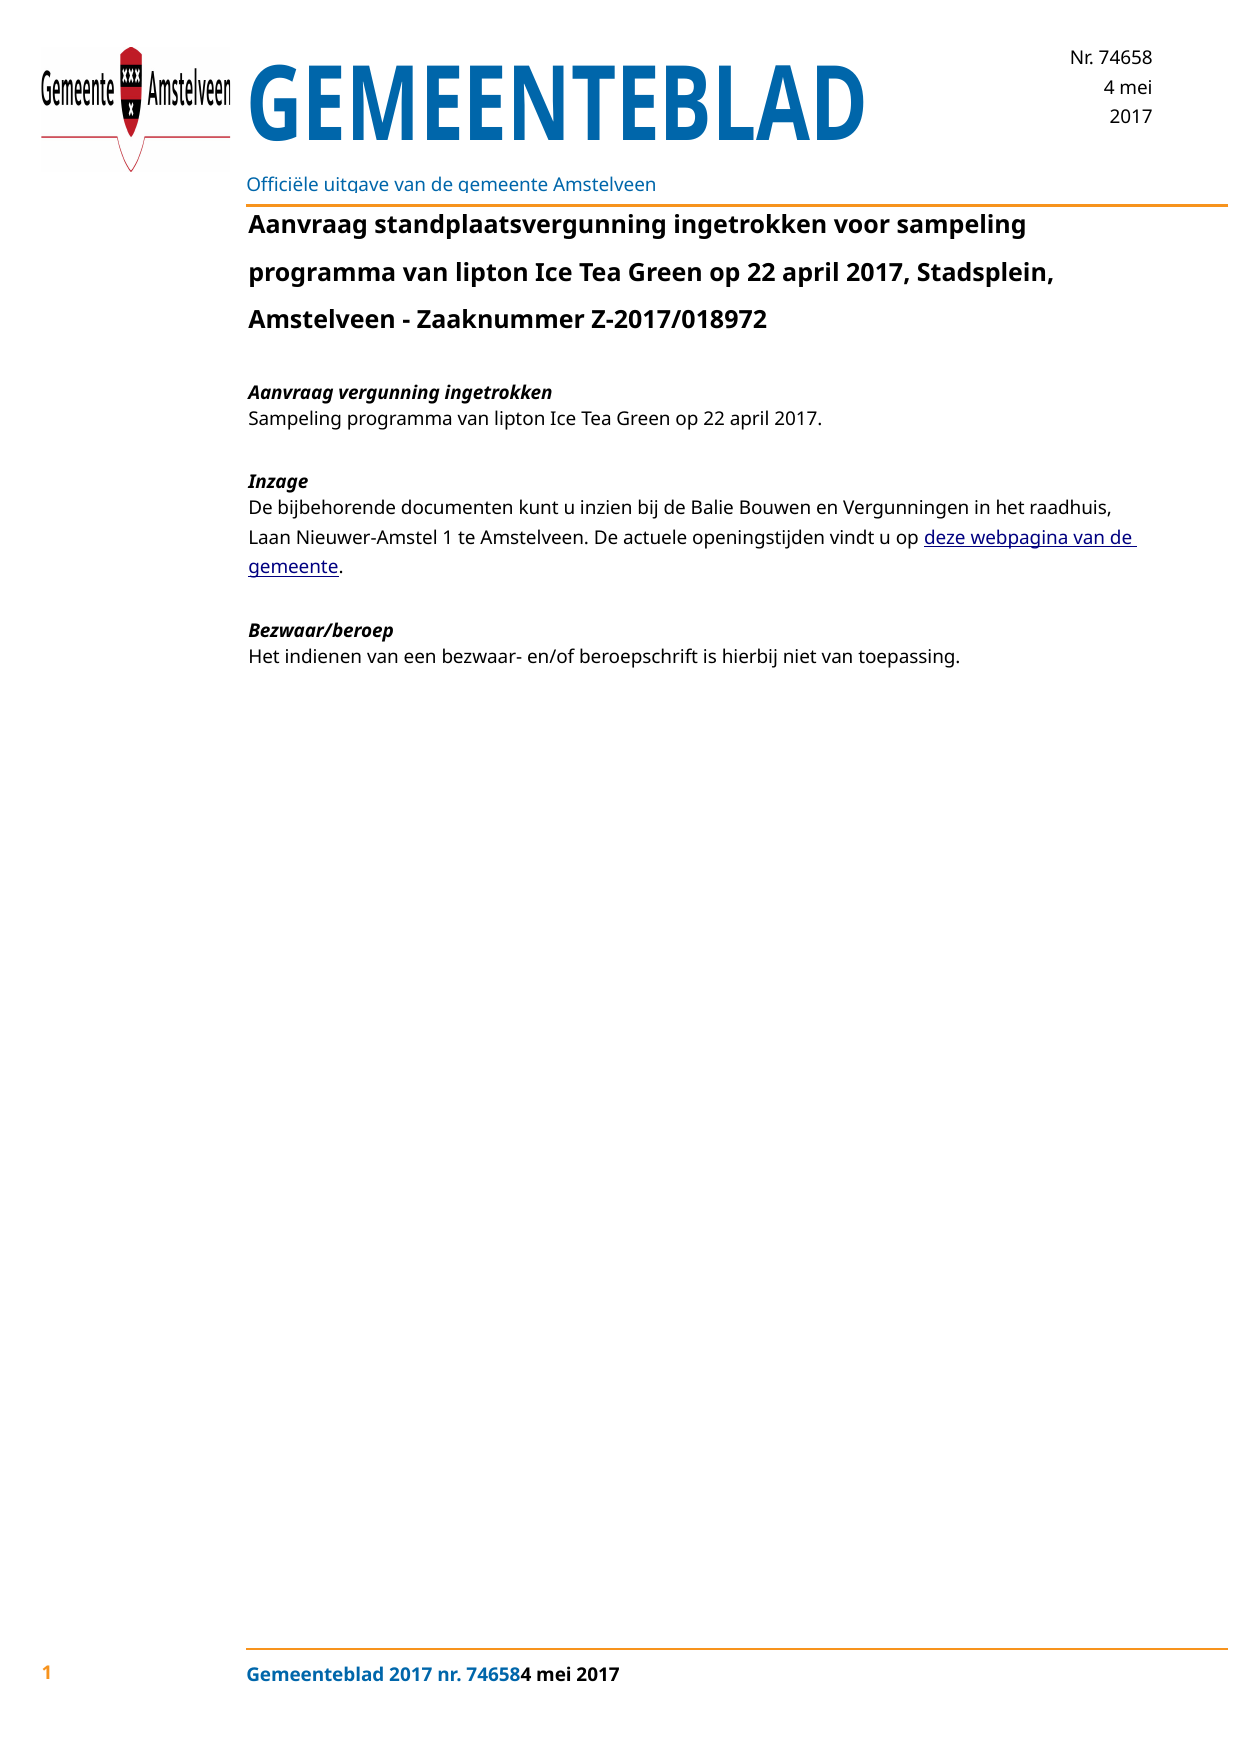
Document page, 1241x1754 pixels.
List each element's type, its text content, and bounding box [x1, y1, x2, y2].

text Inzage [248, 469, 1152, 494]
text Sampeling programma van lipton Ice Tea Green op 22 april 2017. [248, 405, 1152, 431]
picture [41, 47, 231, 172]
text De bijbehorende documenten kunt u inzien bij de Balie Bouwen en Vergunningen in het raadhuis, Laan Nieuwer-Amstel 1 te Amstelveen. De actuele openingstijden vindt u op deze webpagina van de gemeente. [248, 494, 1152, 579]
text Aanvraag vergunning ingetrokken [248, 379, 1152, 405]
text Het indienen van een bezwaar- en/of beroepschrift is hierbij niet van toepassing. [248, 643, 1152, 669]
text Aanvraag standplaatsvergunning ingetrokken voor sampeling programma van lipton Ice Tea Green op 22 april 2017, Stadsplein, Amstelveen - Zaaknummer Z-2017/018972 [248, 207, 1152, 336]
text Bezwaar/beroep [248, 618, 1152, 643]
